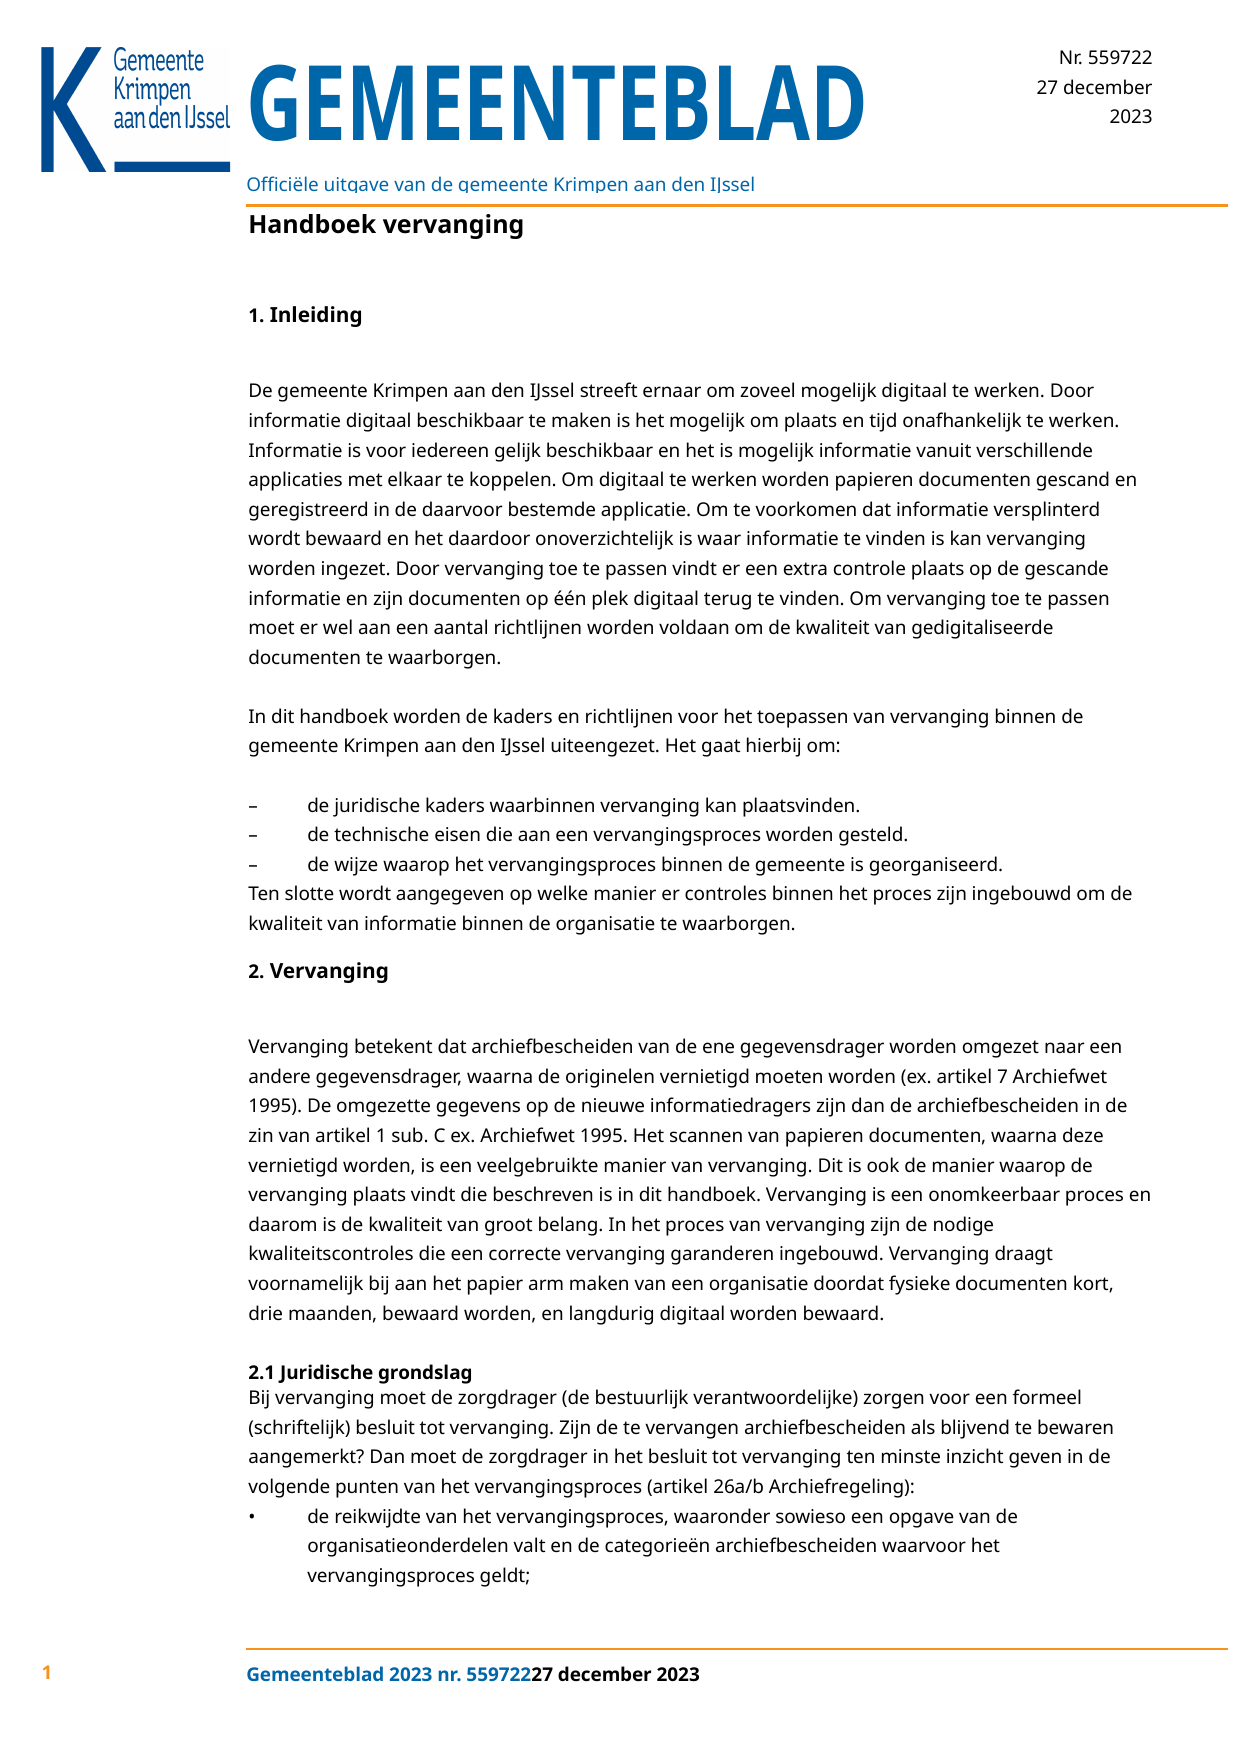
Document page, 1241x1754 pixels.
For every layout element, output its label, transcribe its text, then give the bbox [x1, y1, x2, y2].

list de reikwijdte van het vervangingsproces, waaronder sowieso een opgave van de organisatieonderdelen valt en de categorieën archiefbescheiden waarvoor het vervangingsproces geldt; [248, 1503, 1152, 1588]
text Bij vervanging moet de zorgdrager (de bestuurlijk verantwoordelijke) zorgen voor een formeel (schriftelijk) besluit tot vervanging. Zijn de te vervangen archiefbescheiden als blijvend te bewaren aangemerkt? Dan moet de zorgdrager in het besluit tot vervanging ten minste inzicht geven in de volgende punten van het vervangingsproces (artikel 26a/b Archiefregeling): [248, 1384, 1152, 1499]
list de technische eisen die aan een vervangingsproces worden gesteld. [248, 821, 1152, 847]
text Ten slotte wordt aangegeven op welke manier er controles binnen het proces zijn ingebouwd om de kwaliteit van informatie binnen de organisatie te waarborgen. [248, 881, 1152, 936]
text In dit handboek worden de kaders en richtlijnen voor het toepassen van vervanging binnen de gemeente Krimpen aan den IJssel uiteengezet. Het gaat hierbij om: [248, 703, 1152, 758]
list de juridische kaders waarbinnen vervanging kan plaatsvinden. [248, 792, 1152, 817]
text 2. Vervanging [248, 956, 1152, 984]
text 1. Inleiding [248, 300, 1152, 328]
text Handboek vervanging [248, 207, 1152, 241]
text De gemeente Krimpen aan den IJssel streeft ernaar om zoveel mogelijk digitaal te werken. Door informatie digitaal beschikbaar te maken is het mogelijk om plaats en tijd onafhankelijk te werken. Informatie is voor iedereen gelijk beschikbaar en het is mogelijk informatie vanuit verschillende applicaties met elkaar te koppelen. Om digitaal te werken worden papieren documenten gescand en geregistreerd in de daarvoor bestemde applicatie. Om te voorkomen dat informatie versplinterd wordt bewaard en het daardoor onoverzichtelijk is waar informatie te vinden is kan vervanging worden ingezet. Door vervanging toe te passen vindt er een extra controle plaats op de gescande informatie en zijn documenten op één plek digitaal terug te vinden. Om vervanging toe te passen moet er wel aan een aantal richtlijnen worden voldaan om de kwaliteit van gedigitaliseerde documenten te waarborgen. [248, 378, 1152, 669]
list de wijze waarop het vervangingsproces binnen de gemeente is georganiseerd. [248, 851, 1152, 877]
picture [41, 47, 231, 172]
text 2.1 Juridische grondslag [248, 1359, 1152, 1384]
text Vervanging betekent dat archiefbescheiden van de ene gegevensdrager worden omgezet naar een andere gegevensdrager, waarna de originelen vernietigd moeten worden (ex. artikel 7 Archiefwet 1995). De omgezette gegevens op de nieuwe informatiedragers zijn dan de archiefbescheiden in de zin van artikel 1 sub. C ex. Archiefwet 1995. Het scannen van papieren documenten, waarna deze vernietigd worden, is een veelgebruikte manier van vervanging. Dit is ook de manier waarop de vervanging plaats vindt die beschreven is in dit handboek. Vervanging is een onomkeerbaar proces en daarom is de kwaliteit van groot belang. In het proces van vervanging zijn de nodige kwaliteitscontroles die een correcte vervanging garanderen ingebouwd. Vervanging draagt voornamelijk bij aan het papier arm maken van een organisatie doordat fysieke documenten kort, drie maanden, bewaard worden, en langdurig digitaal worden bewaard. [248, 1033, 1152, 1325]
